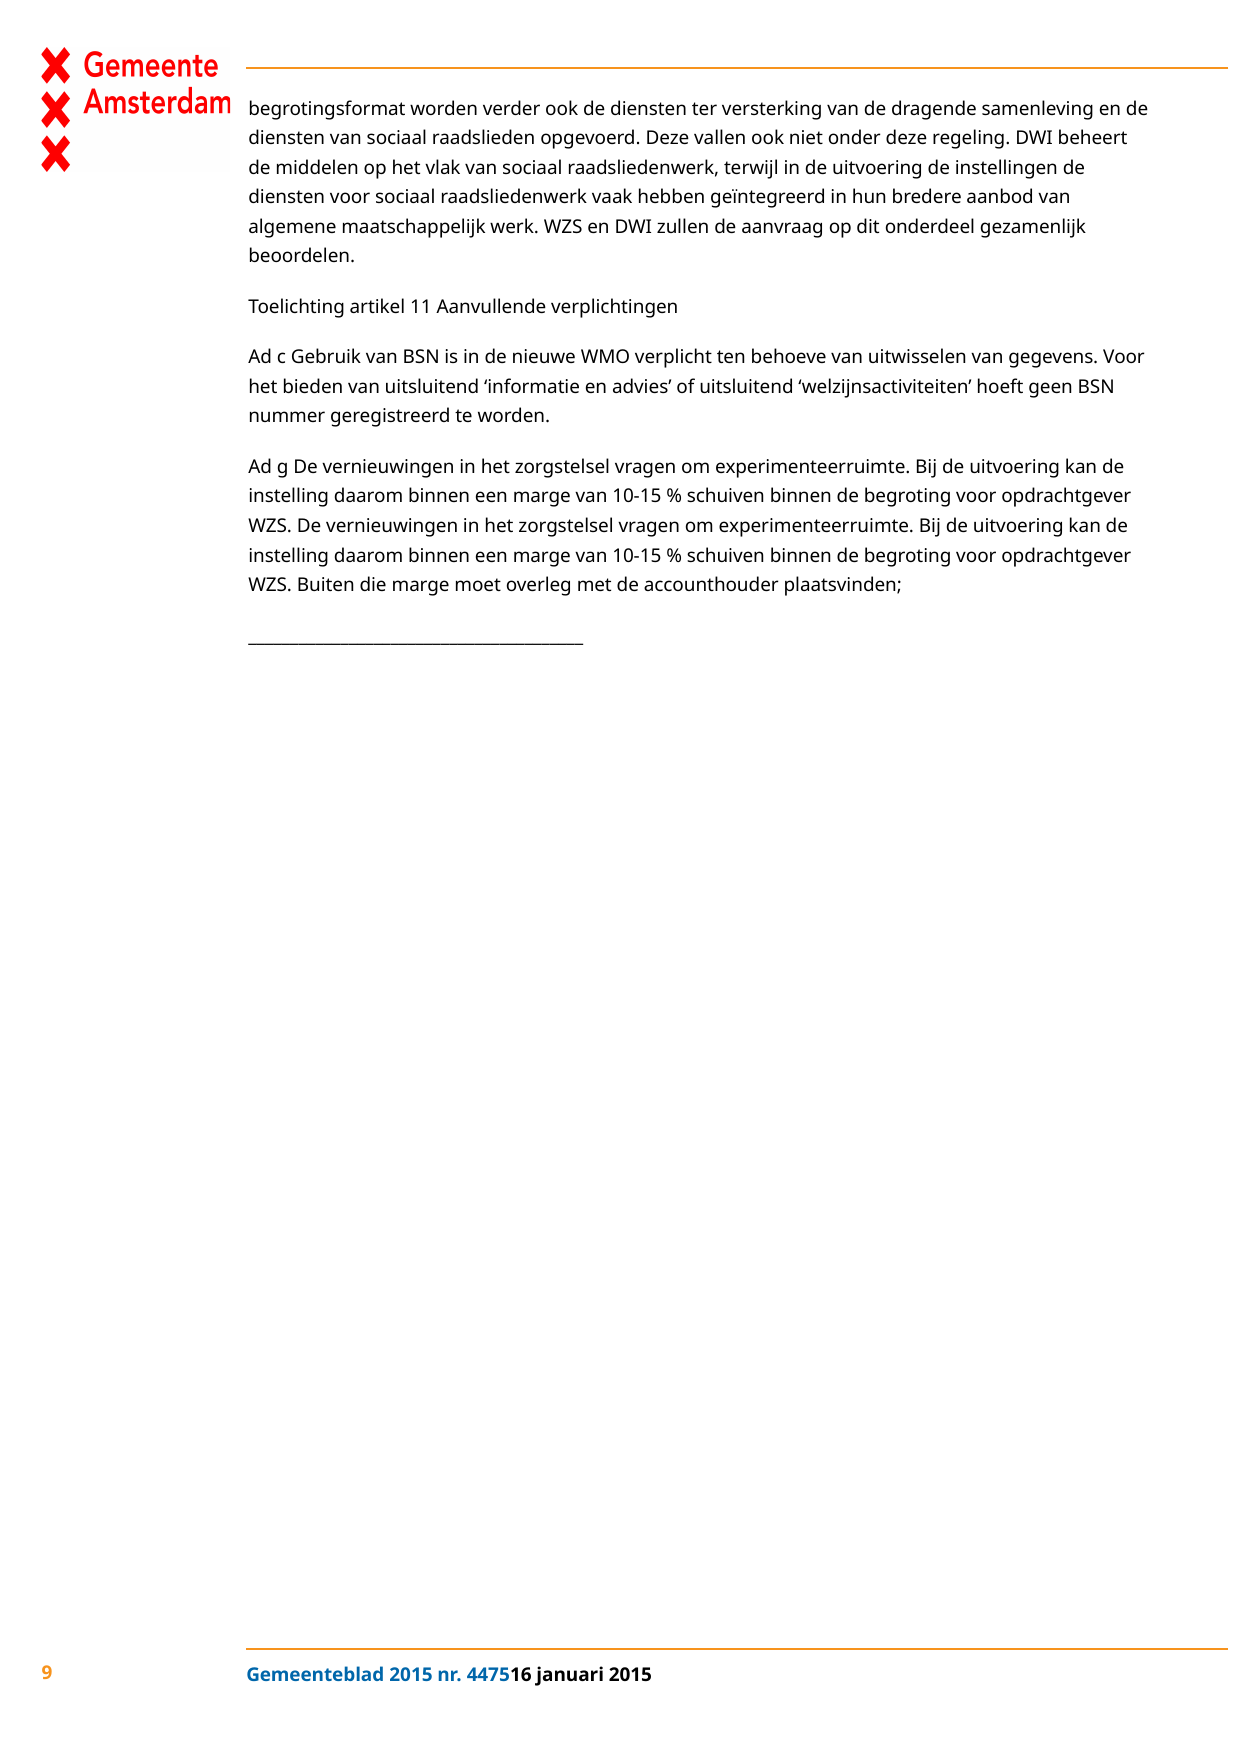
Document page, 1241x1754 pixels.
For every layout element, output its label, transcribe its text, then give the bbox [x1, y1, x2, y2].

picture [41, 47, 231, 172]
text Ad c Gebruik van BSN is in de nieuwe WMO verplicht ten behoeve van uitwisselen van gegevens. Voor het bieden van uitsluitend ‘informatie en advies’ of uitsluitend ‘welzijnsactiviteiten’ hoeft geen BSN nummer geregistreerd te worden. [248, 343, 1152, 428]
text Toelichting artikel 11 Aanvullende verplichtingen [248, 293, 1152, 319]
text begrotingsformat worden verder ook de diensten ter versterking van de dragende samenleving en de diensten van sociaal raadslieden opgevoerd. Deze vallen ook niet onder deze regeling. DWI beheert de middelen op het vlak van sociaal raadsliedenwerk, terwijl in de uitvoering de instellingen de diensten voor sociaal raadsliedenwerk vaak hebben geïntegreerd in hun bredere aanbod van algemene maatschappelijk werk. WZS en DWI zullen de aanvraag op dit onderdeel gezamenlijk beoordelen. [248, 95, 1152, 268]
text Ad g De vernieuwingen in het zorgstelsel vragen om experimenteerruimte. Bij de uitvoering kan de instelling daarom binnen een marge van 10-15 % schuiven binnen de begroting voor opdrachtgever WZS. De vernieuwingen in het zorgstelsel vragen om experimenteerruimte. Bij de uitvoering kan de instelling daarom binnen een marge van 10-15 % schuiven binnen de begroting voor opdrachtgever WZS. Buiten die marge moet overleg met de accounthouder plaatsvinden; [248, 453, 1152, 597]
text ________________________________________ [248, 622, 1152, 648]
